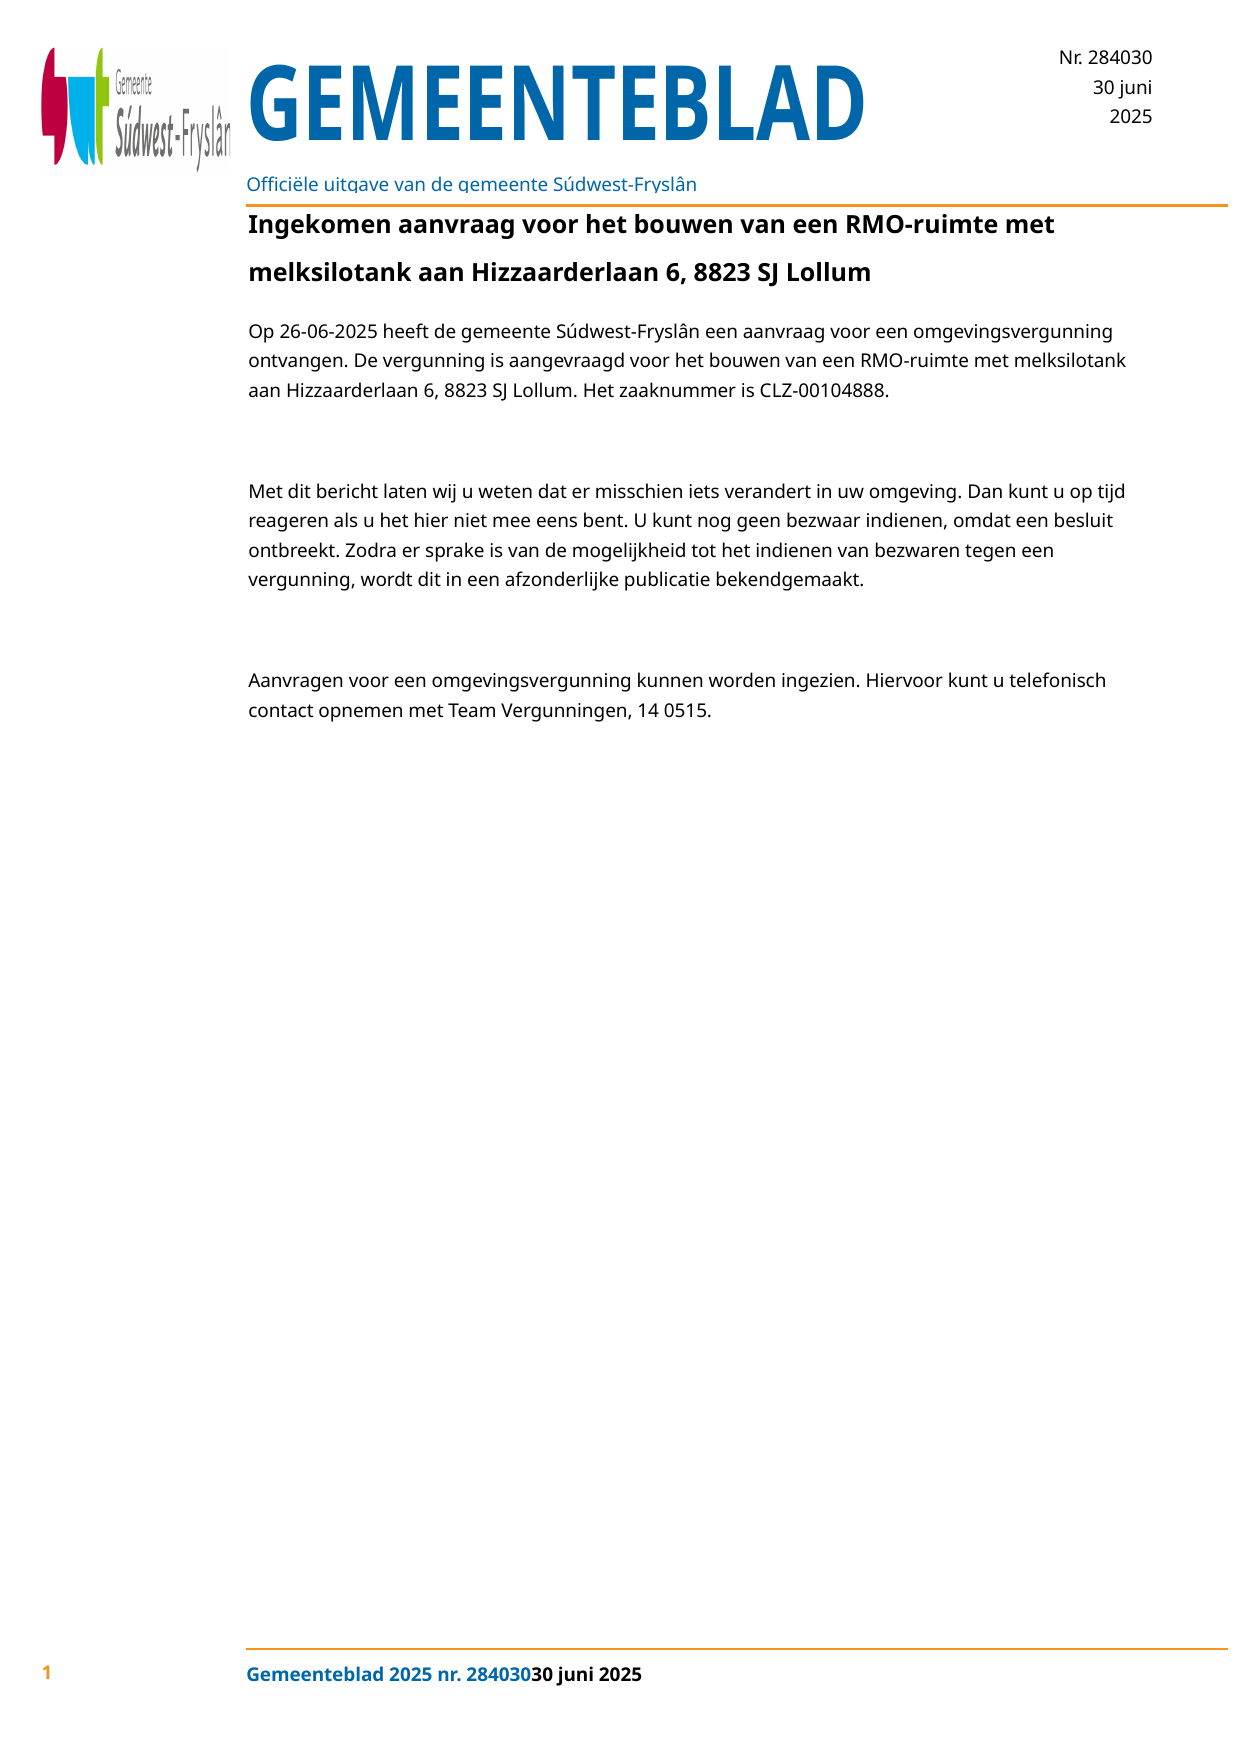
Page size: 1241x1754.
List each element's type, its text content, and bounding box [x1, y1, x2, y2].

picture [41, 47, 231, 172]
text Ingekomen aanvraag voor het bouwen van een RMO-ruimte met melksilotank aan Hizzaarderlaan 6, 8823 SJ Lollum [248, 207, 1152, 288]
text Met dit bericht laten wij u weten dat er misschien iets verandert in uw omgeving. Dan kunt u op tijd reageren als u het hier niet mee eens bent. U kunt nog geen bezwaar indienen, omdat een besluit ontbreekt. Zodra er sprake is van de mogelijkheid tot het indienen van bezwaren tegen een vergunning, wordt dit in een afzonderlijke publicatie bekendgemaakt. [248, 478, 1152, 592]
text Op 26-06-2025 heeft de gemeente Súdwest-Fryslân een aanvraag voor een omgevingsvergunning ontvangen. De vergunning is aangevraagd voor het bouwen van een RMO-ruimte met melksilotank aan Hizzaarderlaan 6, 8823 SJ Lollum. Het zaaknummer is CLZ-00104888. [248, 318, 1152, 403]
text Aanvragen voor een omgevingsvergunning kunnen worden ingezien. Hiervoor kunt u telefonisch contact opnemen met Team Vergunningen, 14 0515. [248, 667, 1152, 723]
